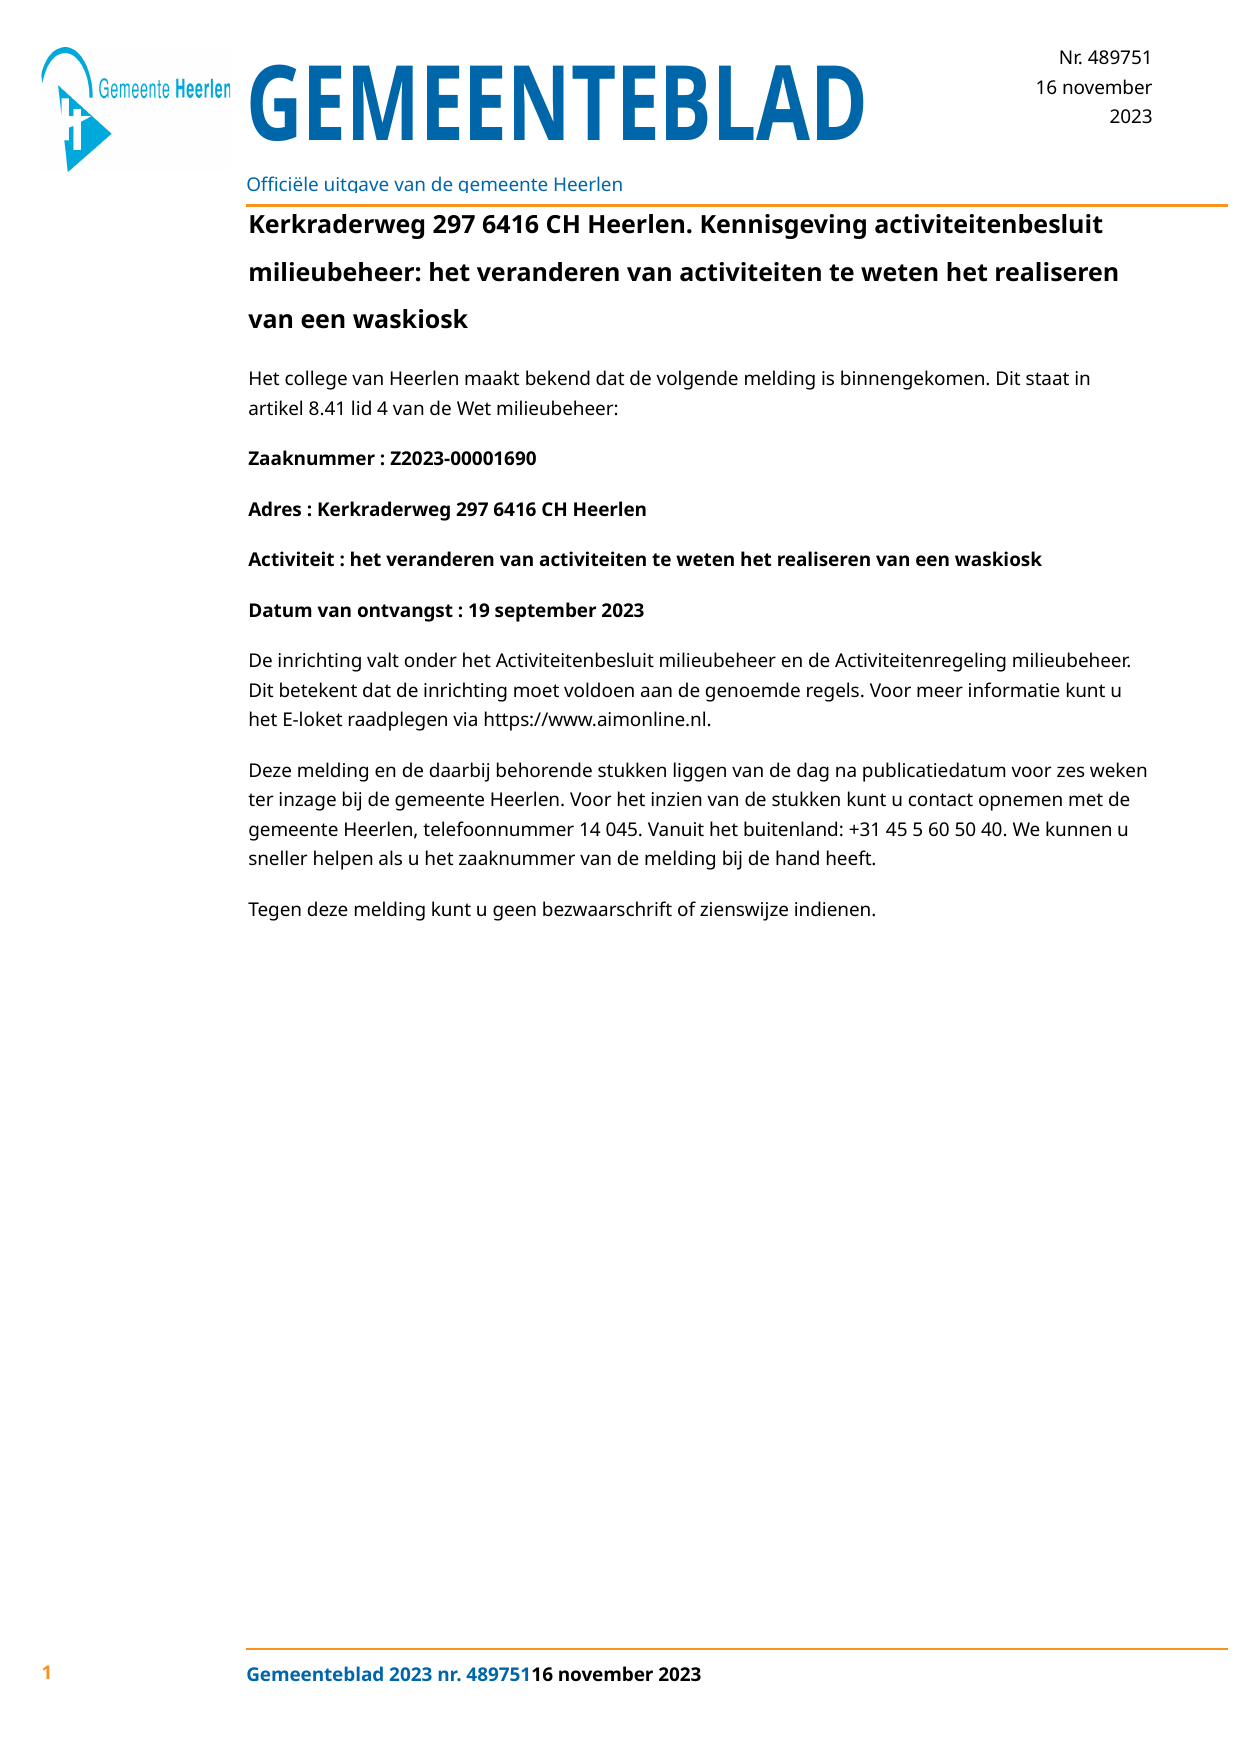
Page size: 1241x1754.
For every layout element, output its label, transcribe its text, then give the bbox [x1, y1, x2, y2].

text Het college van Heerlen maakt bekend dat de volgende melding is binnengekomen. Dit staat in artikel 8.41 lid 4 van de Wet milieubeheer: [248, 366, 1152, 421]
picture [41, 47, 231, 172]
text Kerkraderweg 297 6416 CH Heerlen. Kennisgeving activiteitenbesluit milieubeheer: het veranderen van activiteiten te weten het realiseren van een waskiosk [248, 207, 1152, 336]
text De inrichting valt onder het Activiteitenbesluit milieubeheer en de Activiteitenregeling milieubeheer. Dit betekent dat de inrichting moet voldoen aan de genoemde regels. Voor meer informatie kunt u het E-loket raadplegen via https://www.aimonline.nl. [248, 647, 1152, 732]
text Activiteit : het veranderen van activiteiten te weten het realiseren van een waskiosk [248, 546, 1152, 572]
text Deze melding en de daarbij behorende stukken liggen van de dag na publicatiedatum voor zes weken ter inzage bij de gemeente Heerlen. Voor het inzien van de stukken kunt u contact opnemen met de gemeente Heerlen, telefoonnummer 14 045. Vanuit het buitenland: +31 45 5 60 50 40. We kunnen u sneller helpen als u het zaaknummer van de melding bij de hand heeft. [248, 757, 1152, 871]
text Tegen deze melding kunt u geen bezwaarschrift of zienswijze indienen. [248, 896, 1152, 922]
text Zaaknummer : Z2023-00001690 [248, 446, 1152, 471]
picture [41, 47, 59, 70]
text Adres : Kerkraderweg 297 6416 CH Heerlen [248, 496, 1152, 522]
text Datum van ontvangst : 19 september 2023 [248, 597, 1152, 622]
